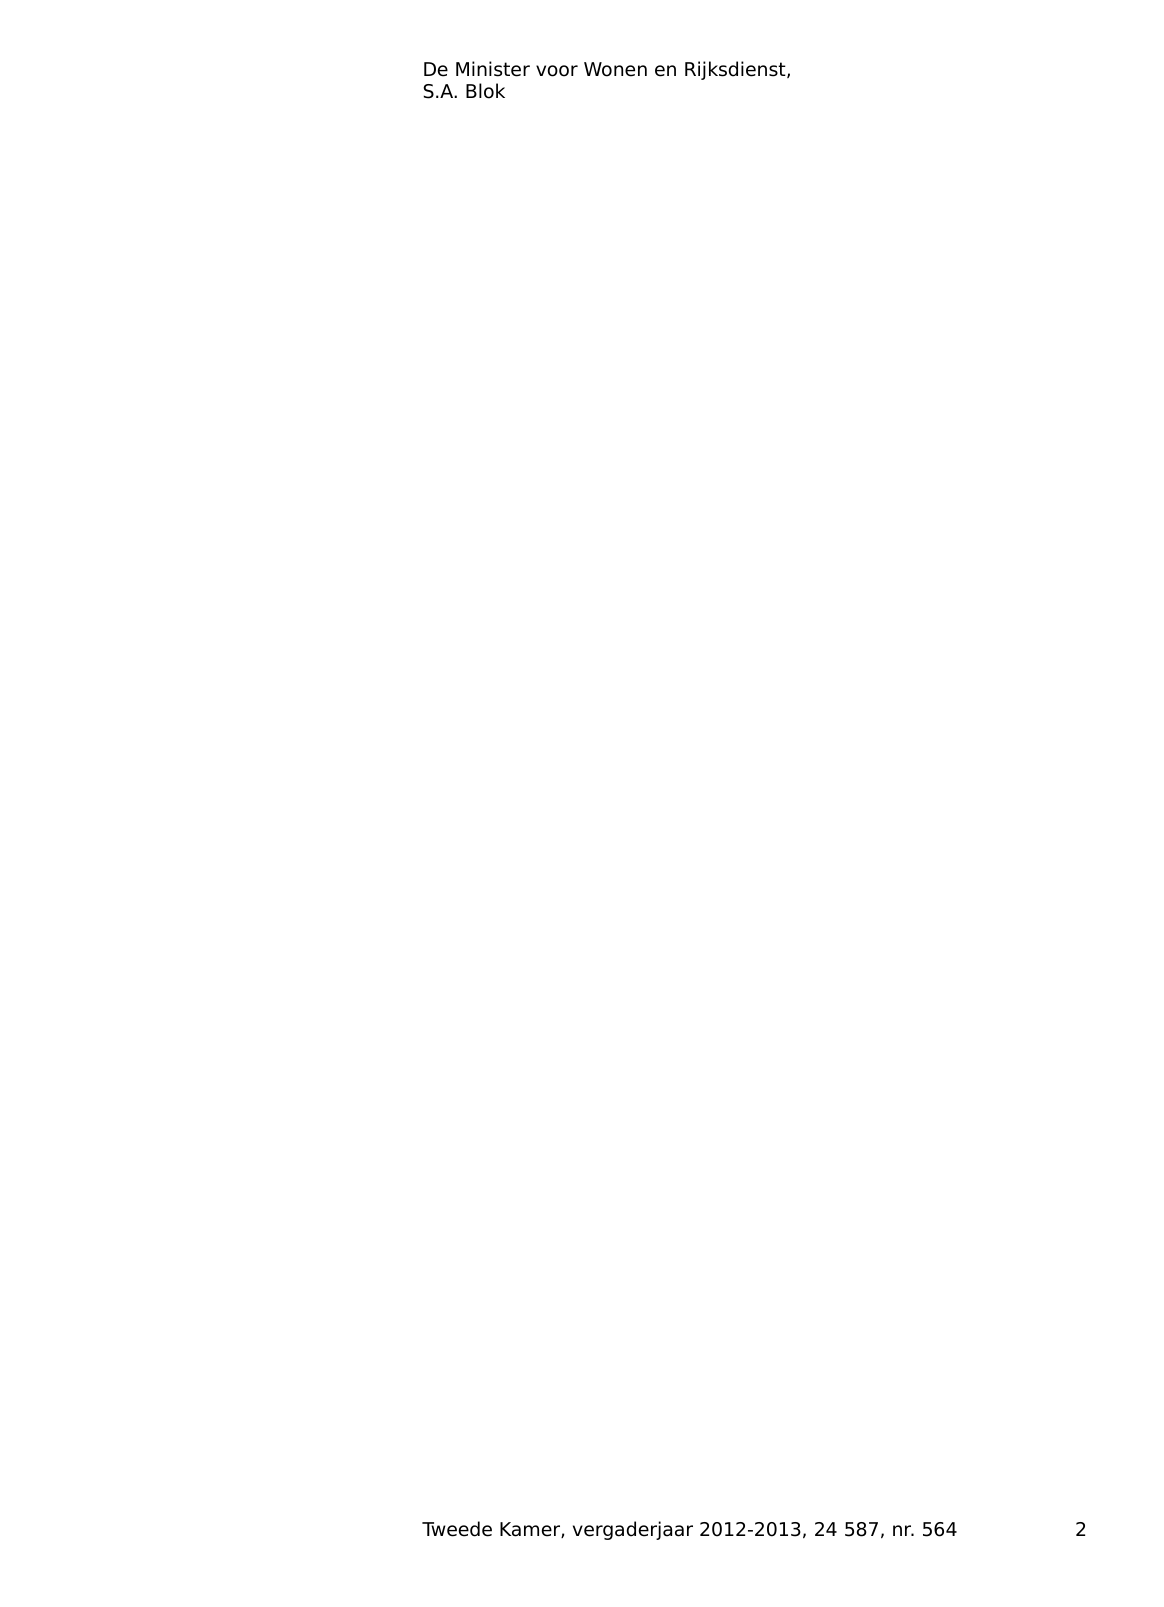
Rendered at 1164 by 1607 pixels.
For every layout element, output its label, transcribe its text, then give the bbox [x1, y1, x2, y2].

text De Minister voor Wonen en Rijksdienst, S.A. Blok [422, 59, 1087, 103]
